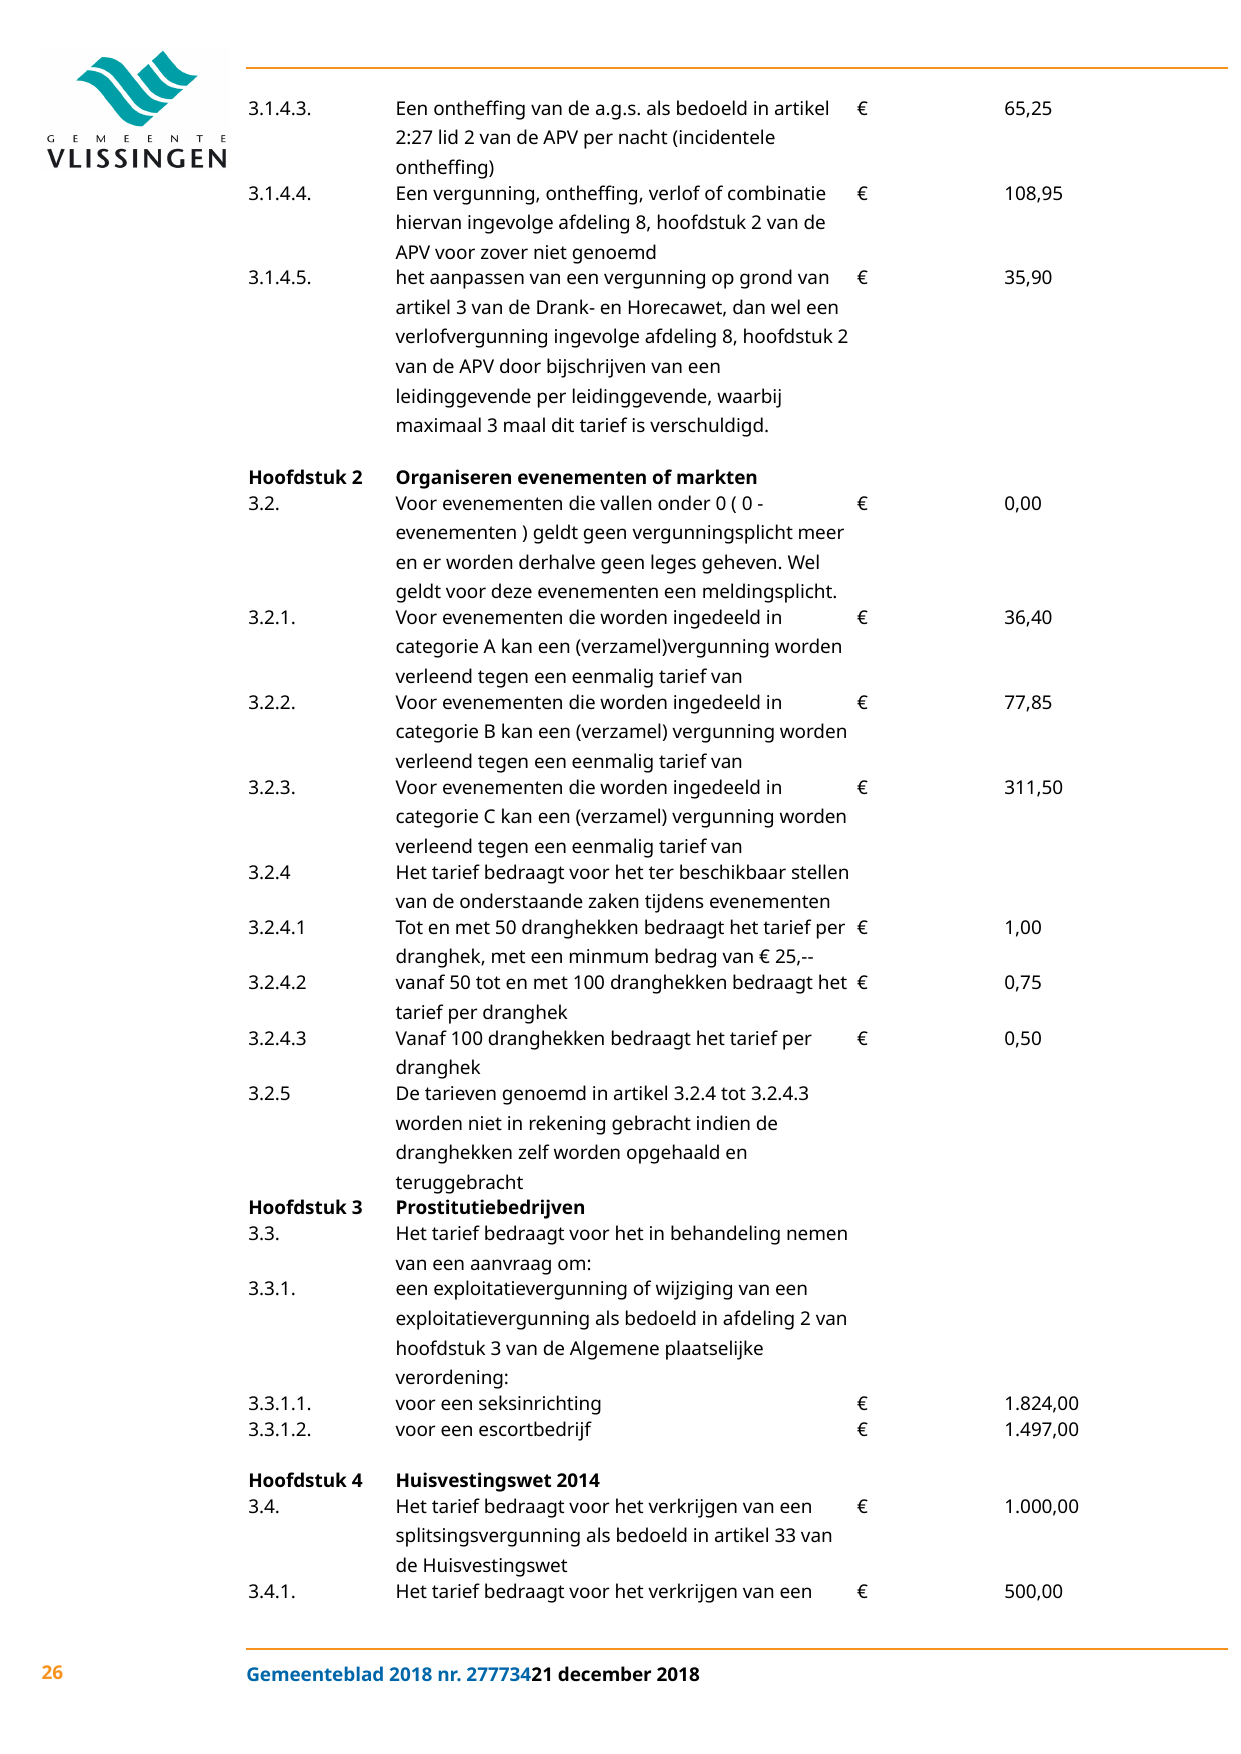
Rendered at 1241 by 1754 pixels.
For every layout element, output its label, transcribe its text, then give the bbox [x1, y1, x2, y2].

table_cell [1004, 1195, 1152, 1220]
table_cell Het tarief bedraagt voor het in behandeling nemen van een aanvraag om: [395, 1220, 857, 1276]
table_cell Het tarief bedraagt voor het verkrijgen van een [395, 1578, 857, 1604]
table_cell € [857, 689, 1004, 774]
table_cell € [857, 970, 1004, 1025]
table_cell [1004, 1276, 1152, 1390]
table_cell [1004, 438, 1152, 464]
table_cell 3.4. [248, 1493, 395, 1578]
table_cell 3.2.4.3 [248, 1025, 395, 1080]
table_cell 1,00 [1004, 914, 1152, 969]
table_cell 3.2.4 [248, 859, 395, 914]
table_cell Huisvestingswet 2014 [395, 1467, 857, 1493]
table_cell € [857, 914, 1004, 969]
table_cell Vanaf 100 dranghekken bedraagt het tarief per dranghek [395, 1025, 857, 1080]
table_cell 108,95 [1004, 180, 1152, 264]
table_cell € [857, 1416, 1004, 1442]
table_cell [857, 1442, 1004, 1467]
table_cell Hoofdstuk 2 [248, 464, 395, 490]
table_cell Tot en met 50 dranghekken bedraagt het tarief per dranghek, met een minmum bedrag van € 25,-- [395, 914, 857, 969]
table_cell [857, 1220, 1004, 1276]
table_cell 77,85 [1004, 689, 1152, 774]
table_cell Voor evenementen die worden ingedeeld in categorie C kan een (verzamel) vergunning worden verleend tegen een eenmalig tarief van [395, 774, 857, 859]
table_cell [1004, 464, 1152, 490]
table_cell Een ontheffing van de a.g.s. als bedoeld in artikel 2:27 lid 2 van de APV per nacht (incidentele ontheffing) [395, 95, 857, 180]
table_cell 35,90 [1004, 265, 1152, 438]
picture [41, 47, 231, 172]
table_cell € [857, 95, 1004, 180]
table_cell 3.2.2. [248, 689, 395, 774]
table_cell € [857, 1025, 1004, 1080]
table_cell 1.824,00 [1004, 1390, 1152, 1416]
table_cell Een vergunning, ontheffing, verlof of combinatie hiervan ingevolge afdeling 8, hoofdstuk 2 van de APV voor zover niet genoemd [395, 180, 857, 264]
table_cell 0,50 [1004, 1025, 1152, 1080]
table_cell € [857, 265, 1004, 438]
table_cell voor een seksinrichting [395, 1390, 857, 1416]
table_cell 3.2. [248, 490, 395, 604]
table_cell 3.3. [248, 1220, 395, 1276]
table_cell 3.1.4.3. [248, 95, 395, 180]
table_cell 3.1.4.4. [248, 180, 395, 264]
table_cell € [857, 180, 1004, 264]
table_cell 3.4.1. [248, 1578, 395, 1604]
table_cell Voor evenementen die worden ingedeeld in categorie A kan een (verzamel)vergunning worden verleend tegen een eenmalig tarief van [395, 604, 857, 689]
table_cell 0,75 [1004, 970, 1152, 1025]
table_cell voor een escortbedrijf [395, 1416, 857, 1442]
table_cell 65,25 [1004, 95, 1152, 180]
table_cell 36,40 [1004, 604, 1152, 689]
table_cell Hoofdstuk 3 [248, 1195, 395, 1220]
table_cell 3.2.4.1 [248, 914, 395, 969]
table_cell Organiseren evenementen of markten [395, 464, 857, 490]
table_cell [1004, 859, 1152, 914]
table_cell [1004, 1467, 1152, 1493]
table_cell € [857, 1578, 1004, 1604]
table_cell een exploitatievergunning of wijziging van een exploitatievergunning als bedoeld in afdeling 2 van hoofdstuk 3 van de Algemene plaatselijke verordening: [395, 1276, 857, 1390]
table_cell [1004, 1442, 1152, 1467]
table_cell 3.2.1. [248, 604, 395, 689]
table_cell [395, 1442, 857, 1467]
table_cell [395, 438, 857, 464]
table_cell Voor evenementen die worden ingedeeld in categorie B kan een (verzamel) vergunning worden verleend tegen een eenmalig tarief van [395, 689, 857, 774]
table_cell Hoofdstuk 4 [248, 1467, 395, 1493]
table_cell [857, 859, 1004, 914]
table_cell Het tarief bedraagt voor het ter beschikbaar stellen van de onderstaande zaken tijdens evenementen [395, 859, 857, 914]
table_cell 311,50 [1004, 774, 1152, 859]
table_cell 0,00 [1004, 490, 1152, 604]
table_cell € [857, 1390, 1004, 1416]
table_cell 500,00 [1004, 1578, 1152, 1604]
table_cell [857, 464, 1004, 490]
table_cell [1004, 1080, 1152, 1194]
table_cell [248, 438, 395, 464]
table_cell vanaf 50 tot en met 100 dranghekken bedraagt het tarief per dranghek [395, 970, 857, 1025]
table_cell € [857, 1493, 1004, 1578]
table_cell 3.3.1. [248, 1276, 395, 1390]
table_cell 1.497,00 [1004, 1416, 1152, 1442]
table_cell 3.2.5 [248, 1080, 395, 1194]
table_cell [857, 438, 1004, 464]
table_cell 3.3.1.1. [248, 1390, 395, 1416]
table_cell [248, 1442, 395, 1467]
table_cell Prostitutiebedrijven [395, 1195, 857, 1220]
table_cell De tarieven genoemd in artikel 3.2.4 tot 3.2.4.3 worden niet in rekening gebracht indien de dranghekken zelf worden opgehaald en teruggebracht [395, 1080, 857, 1194]
table_cell [857, 1195, 1004, 1220]
table_cell [857, 1080, 1004, 1194]
table_cell € [857, 490, 1004, 604]
table_cell 1.000,00 [1004, 1493, 1152, 1578]
table_cell 3.2.3. [248, 774, 395, 859]
table_cell [857, 1467, 1004, 1493]
table_cell het aanpassen van een vergunning op grond van artikel 3 van de Drank- en Horecawet, dan wel een verlofvergunning ingevolge afdeling 8, hoofdstuk 2 van de APV door bijschrijven van een leidinggevende per leidinggevende, waarbij maximaal 3 maal dit tarief is verschuldigd. [395, 265, 857, 438]
table_cell [857, 1276, 1004, 1390]
table_cell 3.1.4.5. [248, 265, 395, 438]
table_cell 3.3.1.2. [248, 1416, 395, 1442]
table_cell 3.2.4.2 [248, 970, 395, 1025]
table_cell [1004, 1220, 1152, 1276]
table_cell Voor evenementen die vallen onder 0 ( 0 - evenementen ) geldt geen vergunningsplicht meer en er worden derhalve geen leges geheven. Wel geldt voor deze evenementen een meldingsplicht. [395, 490, 857, 604]
table_cell Het tarief bedraagt voor het verkrijgen van een splitsingsvergunning als bedoeld in artikel 33 van de Huisvestingswet [395, 1493, 857, 1578]
table_cell € [857, 774, 1004, 859]
table_cell € [857, 604, 1004, 689]
